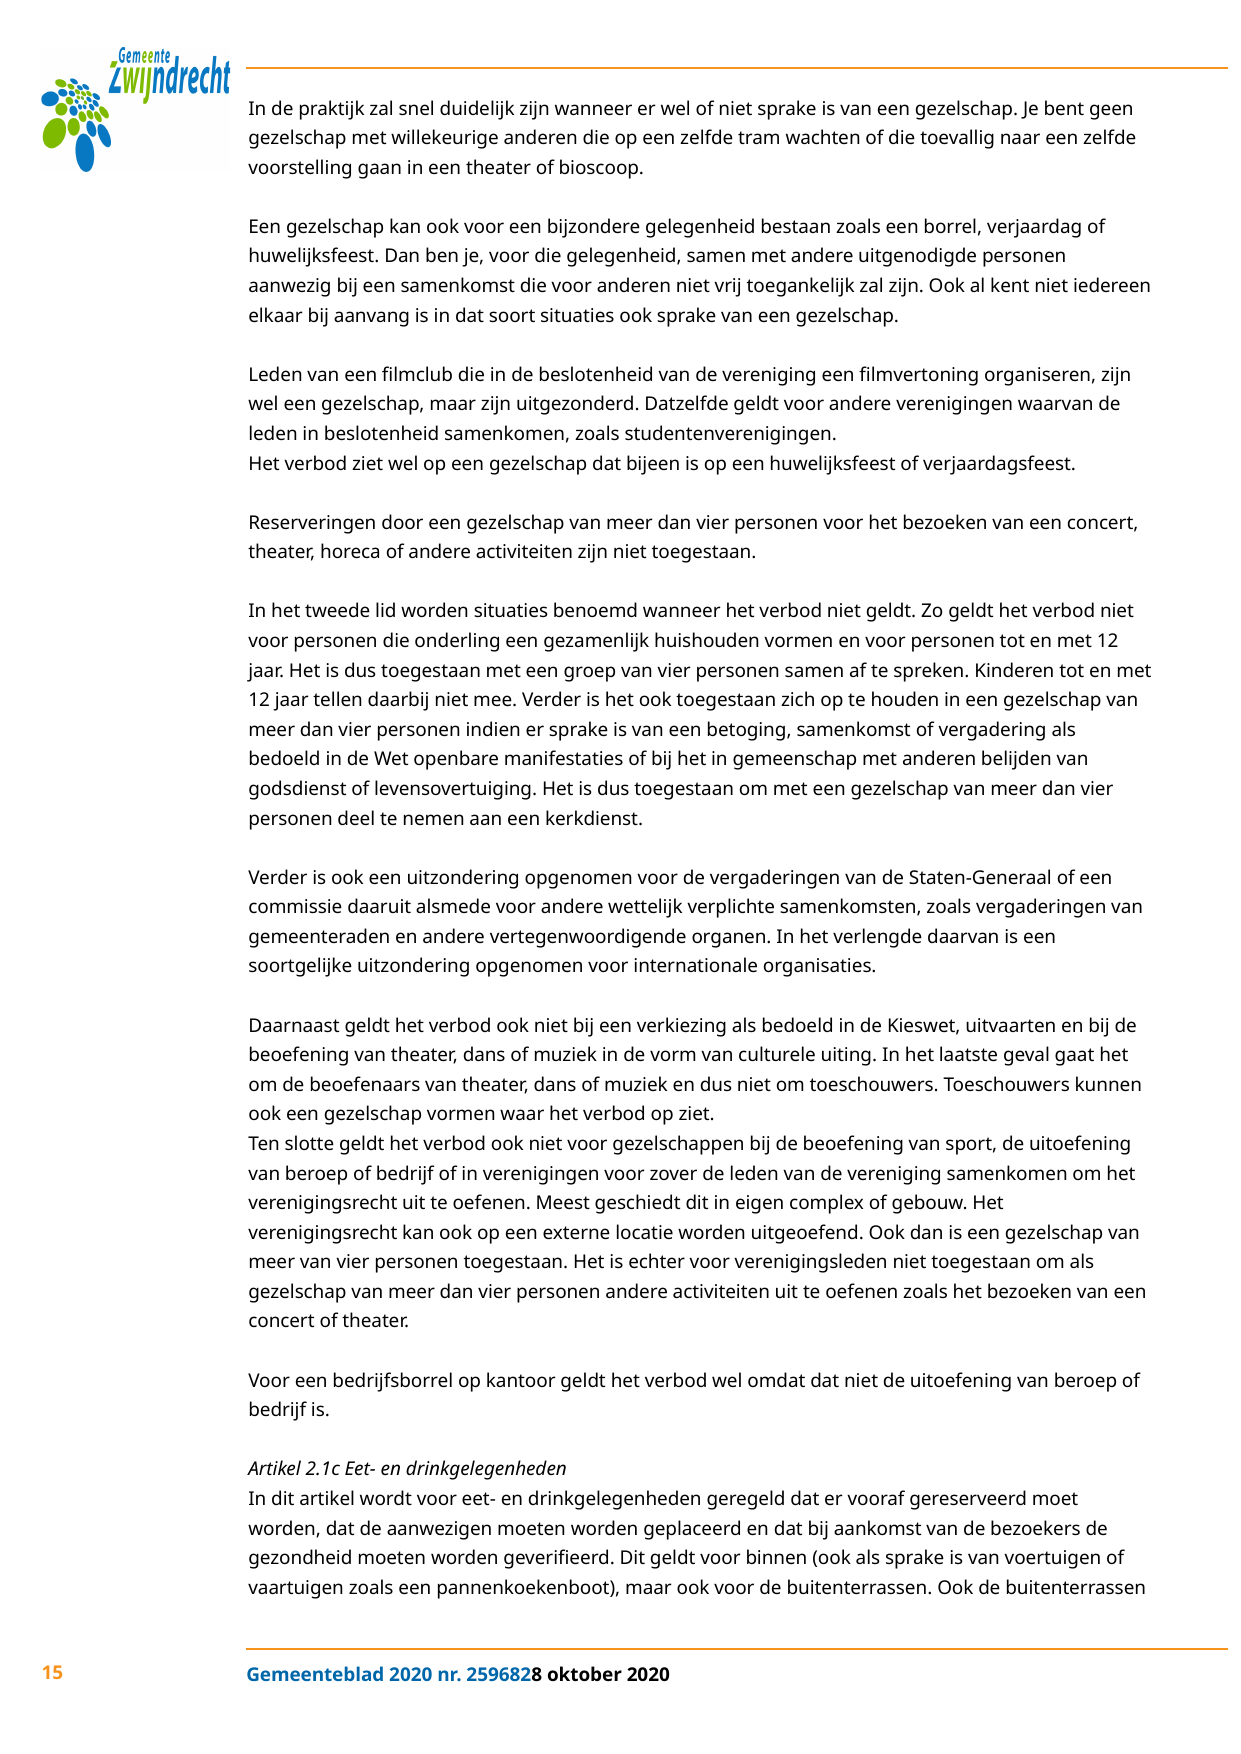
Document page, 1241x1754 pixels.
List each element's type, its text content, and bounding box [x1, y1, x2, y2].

text In de praktijk zal snel duidelijk zijn wanneer er wel of niet sprake is van een gezelschap. Je bent geen gezelschap met willekeurige anderen die op een zelfde tram wachten of die toevallig naar een zelfde voorstelling gaan in een theater of bioscoop. [248, 95, 1152, 180]
text Het verbod ziet wel op een gezelschap dat bijeen is op een huwelijksfeest of verjaardagsfeest. [248, 450, 1152, 476]
text Een gezelschap kan ook voor een bijzondere gelegenheid bestaan zoals een borrel, verjaardag of huwelijksfeest. Dan ben je, voor die gelegenheid, samen met andere uitgenodigde personen aanwezig bij een samenkomst die voor anderen niet vrij toegankelijk zal zijn. Ook al kent niet iedereen elkaar bij aanvang is in dat soort situaties ook sprake van een gezelschap. [248, 213, 1152, 328]
text Leden van een filmclub die in de beslotenheid van de vereniging een filmvertoning organiseren, zijn wel een gezelschap, maar zijn uitgezonderd. Datzelfde geldt voor andere verenigingen waarvan de leden in beslotenheid samenkomen, zoals studentenverenigingen. [248, 361, 1152, 446]
picture [41, 47, 231, 172]
text In het tweede lid worden situaties benoemd wanneer het verbod niet geldt. Zo geldt het verbod niet voor personen die onderling een gezamenlijk huishouden vormen en voor personen tot en met 12 jaar. Het is dus toegestaan met een groep van vier personen samen af te spreken. Kinderen tot en met 12 jaar tellen daarbij niet mee. Verder is het ook toegestaan zich op te houden in een gezelschap van meer dan vier personen indien er sprake is van een betoging, samenkomst of vergadering als bedoeld in de Wet openbare manifestaties of bij het in gemeenschap met anderen belijden van godsdienst of levensovertuiging. Het is dus toegestaan om met een gezelschap van meer dan vier personen deel te nemen aan een kerkdienst. [248, 598, 1152, 831]
text Voor een bedrijfsborrel op kantoor geldt het verbod wel omdat dat niet de uitoefening van beroep of bedrijf is. [248, 1367, 1152, 1422]
text Verder is ook een uitzondering opgenomen voor de vergaderingen van de Staten-Generaal of een commissie daaruit alsmede voor andere wettelijk verplichte samenkomsten, zoals vergaderingen van gemeenteraden en andere vertegenwoordigende organen. In het verlengde daarvan is een soortgelijke uitzondering opgenomen voor internationale organisaties. [248, 864, 1152, 978]
text Daarnaast geldt het verbod ook niet bij een verkiezing als bedoeld in de Kieswet, uitvaarten en bij de beoefening van theater, dans of muziek in de vorm van culturele uiting. In het laatste geval gaat het om de beoefenaars van theater, dans of muziek en dus niet om toeschouwers. Toeschouwers kunnen ook een gezelschap vormen waar het verbod op ziet. [248, 1012, 1152, 1126]
text In dit artikel wordt voor eet- en drinkgelegenheden geregeld dat er vooraf gereserveerd moet worden, dat de aanwezigen moeten worden geplaceerd en dat bij aankomst van de bezoekers de gezondheid moeten worden geverifieerd. Dit geldt voor binnen (ook als sprake is van voertuigen of vaartuigen zoals een pannenkoekenboot), maar ook voor de buitenterrassen. Ook de buitenterrassen [248, 1485, 1152, 1600]
text Ten slotte geldt het verbod ook niet voor gezelschappen bij de beoefening van sport, de uitoefening van beroep of bedrijf of in verenigingen voor zover de leden van de vereniging samenkomen om het verenigingsrecht uit te oefenen. Meest geschiedt dit in eigen complex of gebouw. Het verenigingsrecht kan ook op een externe locatie worden uitgeoefend. Ook dan is een gezelschap van meer van vier personen toegestaan. Het is echter voor verenigingsleden niet toegestaan om als gezelschap van meer dan vier personen andere activiteiten uit te oefenen zoals het bezoeken van een concert of theater. [248, 1130, 1152, 1333]
text Artikel 2.1c Eet- en drinkgelegenheden [248, 1456, 1152, 1481]
text Reserveringen door een gezelschap van meer dan vier personen voor het bezoeken van een concert, theater, horeca of andere activiteiten zijn niet toegestaan. [248, 509, 1152, 564]
